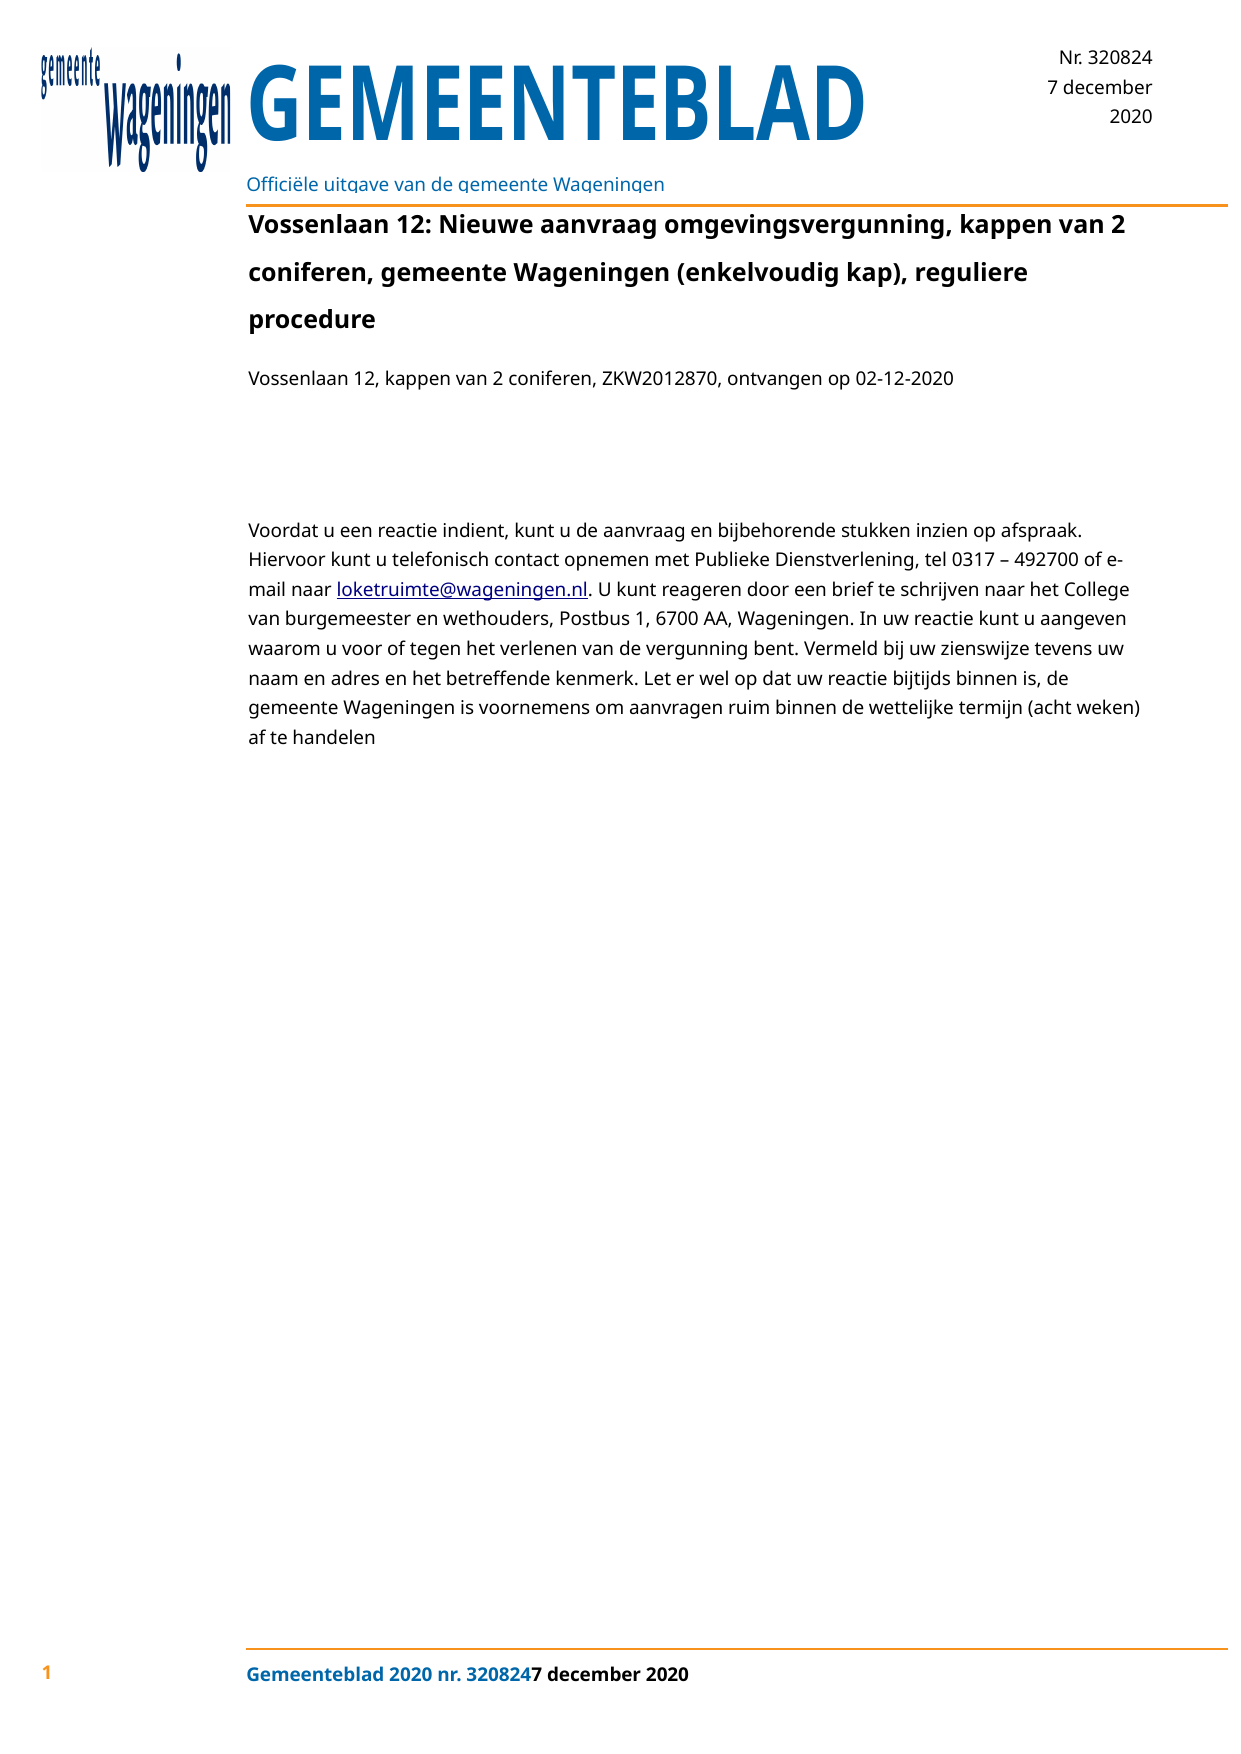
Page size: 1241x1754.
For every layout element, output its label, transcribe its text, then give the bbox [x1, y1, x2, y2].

picture [41, 47, 231, 172]
text Vossenlaan 12: Nieuwe aanvraag omgevingsvergunning, kappen van 2 coniferen, gemeente Wageningen (enkelvoudig kap), reguliere procedure [248, 207, 1152, 336]
text Voordat u een reactie indient, kunt u de aanvraag en bijbehorende stukken inzien op afspraak. Hiervoor kunt u telefonisch contact opnemen met Publieke Dienstverlening, tel 0317 – 492700 of e-mail naar loketruimte@wageningen.nl. U kunt reageren door een brief te schrijven naar het College van burgemeester en wethouders, Postbus 1, 6700 AA, Wageningen. In uw reactie kunt u aangeven waarom u voor of tegen het verlenen van de vergunning bent. Vermeld bij uw zienswijze tevens uw naam en adres en het betreffende kenmerk. Let er wel op dat uw reactie bijtijds binnen is, de gemeente Wageningen is voornemens om aanvragen ruim binnen de wettelijke termijn (acht weken) af te handelen [248, 517, 1152, 749]
text Vossenlaan 12, kappen van 2 coniferen, ZKW2012870, ontvangen op 02-12-2020 [248, 366, 1152, 391]
